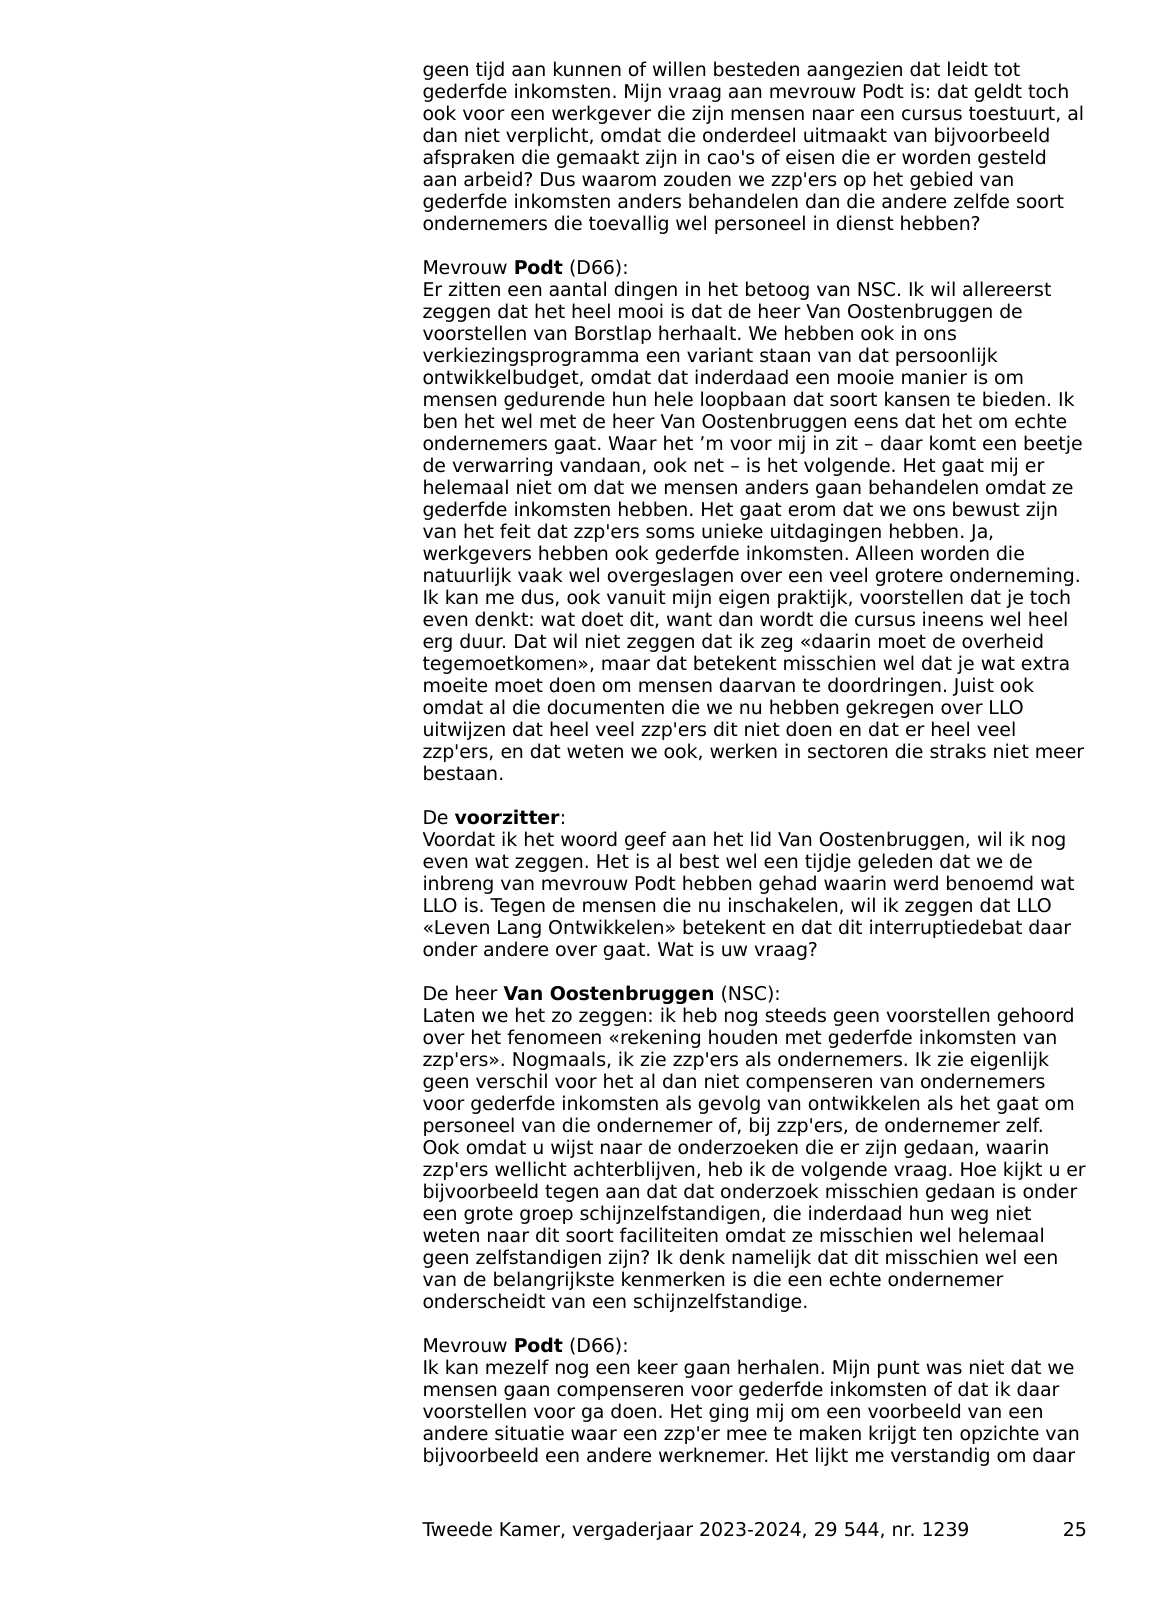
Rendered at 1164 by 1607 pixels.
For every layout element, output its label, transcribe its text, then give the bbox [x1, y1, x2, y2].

text De heer Van Oostenbruggen (NSC): [422, 983, 1087, 1005]
text geen tijd aan kunnen of willen besteden aangezien dat leidt tot gederfde inkomsten. Mijn vraag aan mevrouw Podt is: dat geldt toch ook voor een werkgever die zijn mensen naar een cursus toestuurt, al dan niet verplicht, omdat die onderdeel uitmaakt van bijvoorbeeld afspraken die gemaakt zijn in cao's of eisen die er worden gesteld aan arbeid? Dus waarom zouden we zzp'ers op het gebied van gederfde inkomsten anders behandelen dan die andere zelfde soort ondernemers die toevallig wel personeel in dienst hebben? [422, 59, 1087, 235]
text Voordat ik het woord geef aan het lid Van Oostenbruggen, wil ik nog even wat zeggen. Het is al best wel een tijdje geleden dat we de inbreng van mevrouw Podt hebben gehad waarin werd benoemd wat LLO is. Tegen de mensen die nu inschakelen, wil ik zeggen dat LLO «Leven Lang Ontwikkelen» betekent en dat dit interruptiedebat daar onder andere over gaat. Wat is uw vraag? [422, 829, 1087, 961]
text Ik kan mezelf nog een keer gaan herhalen. Mijn punt was niet dat we mensen gaan compenseren voor gederfde inkomsten of dat ik daar voorstellen voor ga doen. Het ging mij om een voorbeeld van een andere situatie waar een zzp'er mee te maken krijgt ten opzichte van bijvoorbeeld een andere werknemer. Het lijkt me verstandig om daar [422, 1357, 1087, 1467]
text Laten we het zo zeggen: ik heb nog steeds geen voorstellen gehoord over het fenomeen «rekening houden met gederfde inkomsten van zzp'ers». Nogmaals, ik zie zzp'ers als ondernemers. Ik zie eigenlijk geen verschil voor het al dan niet compenseren van ondernemers voor gederfde inkomsten als gevolg van ontwikkelen als het gaat om personeel van die ondernemer of, bij zzp'ers, de ondernemer zelf. Ook omdat u wijst naar de onderzoeken die er zijn gedaan, waarin zzp'ers wellicht achterblijven, heb ik de volgende vraag. Hoe kijkt u er bijvoorbeeld tegen aan dat dat onderzoek misschien gedaan is onder een grote groep schijnzelfstandigen, die inderdaad hun weg niet weten naar dit soort faciliteiten omdat ze misschien wel helemaal geen zelfstandigen zijn? Ik denk namelijk dat dit misschien wel een van de belangrijkste kenmerken is die een echte ondernemer onderscheidt van een schijnzelfstandige. [422, 1005, 1087, 1312]
text Mevrouw Podt (D66): [422, 257, 1087, 279]
text De voorzitter: [422, 807, 1087, 829]
text Mevrouw Podt (D66): [422, 1335, 1087, 1357]
text Er zitten een aantal dingen in het betoog van NSC. Ik wil allereerst zeggen dat het heel mooi is dat de heer Van Oostenbruggen de voorstellen van Borstlap herhaalt. We hebben ook in ons verkiezingsprogramma een variant staan van dat persoonlijk ontwikkelbudget, omdat dat inderdaad een mooie manier is om mensen gedurende hun hele loopbaan dat soort kansen te bieden. Ik ben het wel met de heer Van Oostenbruggen eens dat het om echte ondernemers gaat. Waar het ’m voor mij in zit – daar komt een beetje de verwarring vandaan, ook net – is het volgende. Het gaat mij er helemaal niet om dat we mensen anders gaan behandelen omdat ze gederfde inkomsten hebben. Het gaat erom dat we ons bewust zijn van het feit dat zzp'ers soms unieke uitdagingen hebben. Ja, werkgevers hebben ook gederfde inkomsten. Alleen worden die natuurlijk vaak wel overgeslagen over een veel grotere onderneming. Ik kan me dus, ook vanuit mijn eigen praktijk, voorstellen dat je toch even denkt: wat doet dit, want dan wordt die cursus ineens wel heel erg duur. Dat wil niet zeggen dat ik zeg «daarin moet de overheid tegemoetkomen», maar dat betekent misschien wel dat je wat extra moeite moet doen om mensen daarvan te doordringen. Juist ook omdat al die documenten die we nu hebben gekregen over LLO uitwijzen dat heel veel zzp'ers dit niet doen en dat er heel veel zzp'ers, en dat weten we ook, werken in sectoren die straks niet meer bestaan. [422, 279, 1087, 784]
